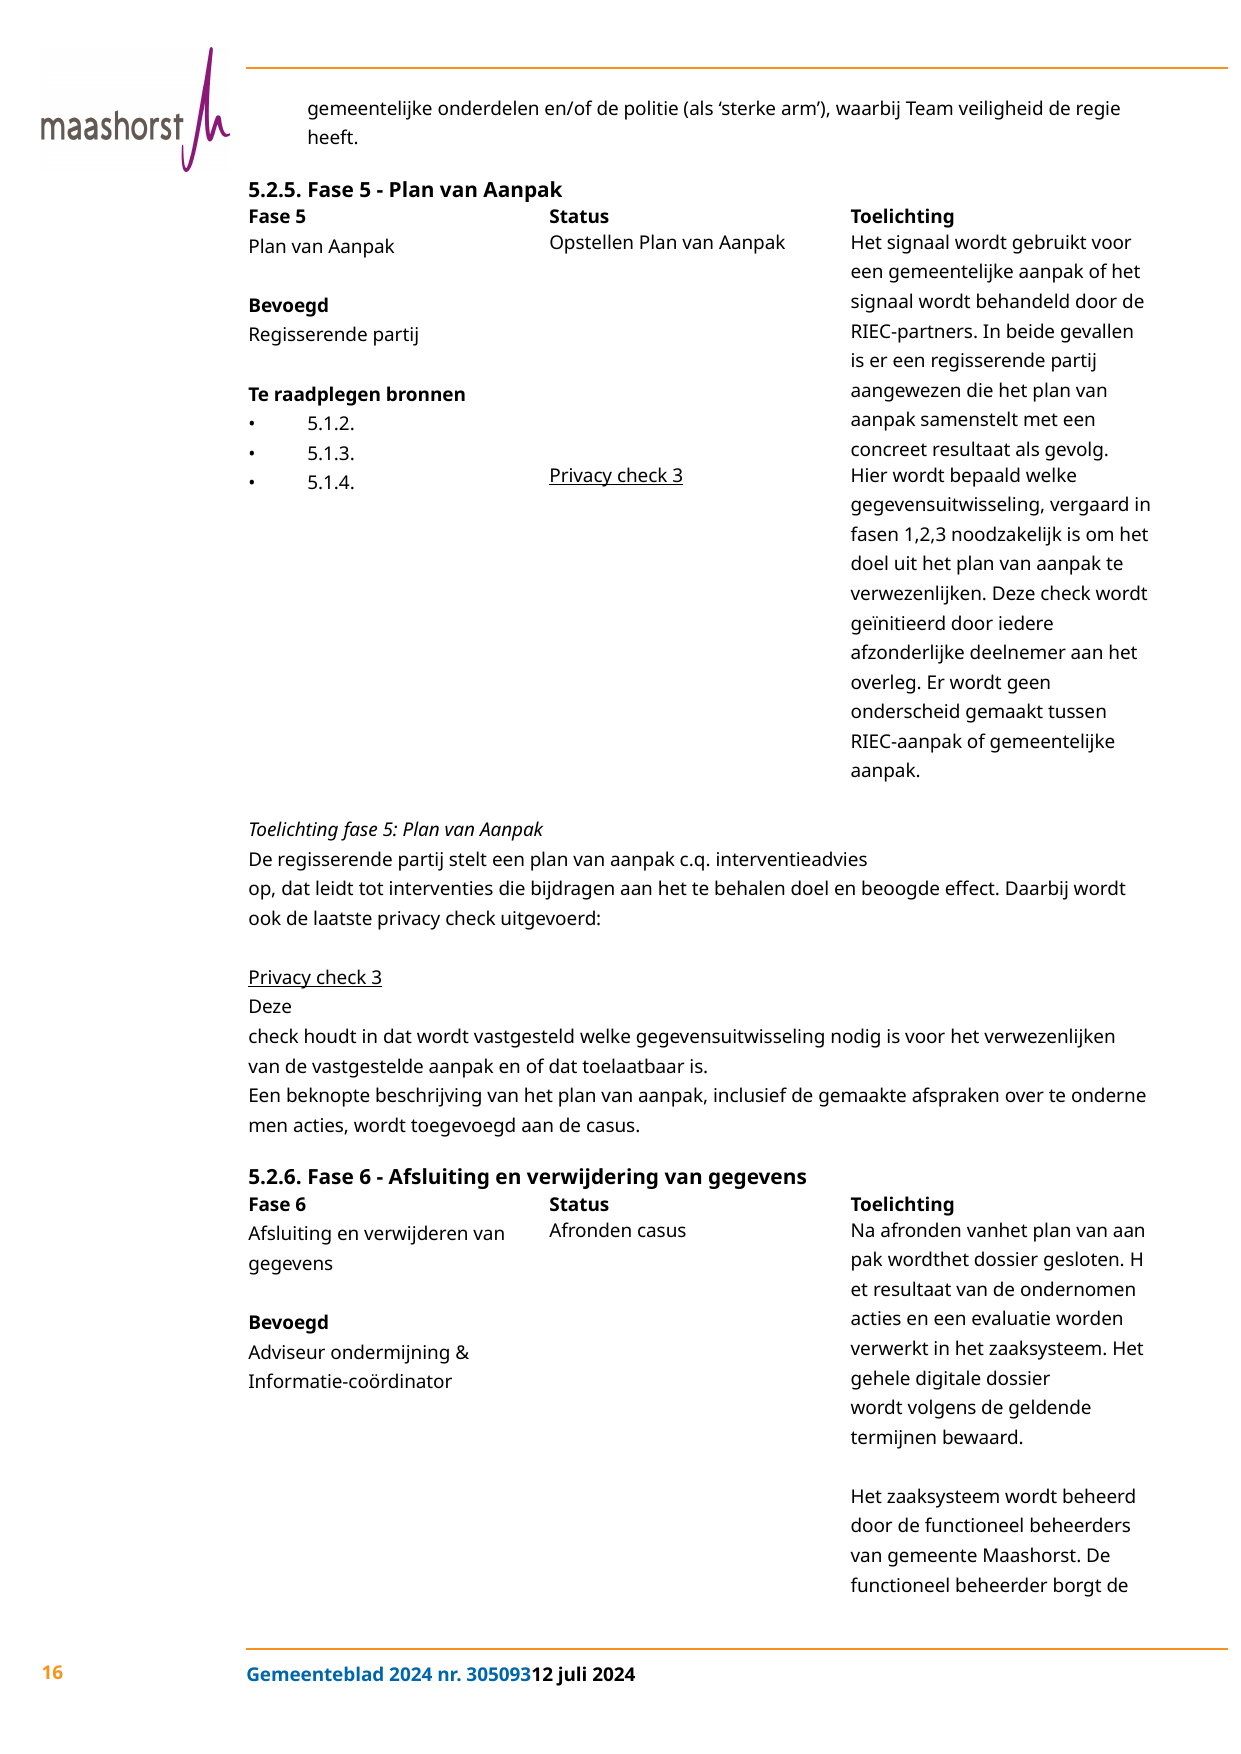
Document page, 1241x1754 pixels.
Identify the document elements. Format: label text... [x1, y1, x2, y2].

table_header Fase 6 Afsluiting en verwijderen van gegevens Bevoegd Adviseur ondermijning & Informatie-coördinator [248, 1191, 549, 1597]
text Privacy check 3 [248, 964, 1152, 990]
table_header Toelichting [850, 1191, 1152, 1217]
table_header Fase 5 Plan van Aanpak Bevoegd Regisserende partij Te raadplegen bronnen 5.1.2. 5.1.3. 5.1.4. [248, 203, 549, 783]
table_cell Opstellen Plan van Aanpak [549, 229, 850, 462]
table_cell Na afronden vanhet plan van aanpak wordthet dossier gesloten. Het resultaat van de ondernomen acties en een evaluatie worden verwerkt in het zaaksysteem. Het gehele digitale dossier wordt volgens de geldende termijnen bewaard. Het zaaksysteem wordt beheerd door de functioneel beheerders van gemeente Maashorst. De functioneel beheerder borgt de [850, 1217, 1152, 1597]
text Deze check houdt in dat wordt vastgesteld welke gegevensuitwisseling nodig is voor het verwezenlijken van de vastgestelde aanpak en of dat toelaatbaar is. Een beknopte beschrijving van het plan van aanpak, inclusief de gemaakte afspraken over te ondernemen acties, wordt toegevoegd aan de casus. [248, 994, 1152, 1138]
table_header Toelichting [850, 203, 1152, 229]
text 5.2.5. Fase 5 - Plan van Aanpak [248, 175, 1152, 203]
table_cell Afronden casus [549, 1217, 850, 1597]
text De regisserende partij stelt een plan van aanpak c.q. interventieadvies op, dat leidt tot interventies die bijdragen aan het te behalen doel en beoogde effect. Daarbij wordt ook de laatste privacy check uitgevoerd: [248, 846, 1152, 931]
table_cell Privacy check 3 [549, 462, 850, 783]
picture [41, 47, 231, 172]
table_header Status [549, 203, 850, 229]
table_header Status [549, 1191, 850, 1217]
table_cell Het signaal wordt gebruikt voor een gemeentelijke aanpak of het signaal wordt behandeld door de RIEC-partners. In beide gevallen is er een regisserende partij aangewezen die het plan van aanpak samenstelt met een concreet resultaat als gevolg. [850, 229, 1152, 462]
text 5.2.6. Fase 6 - Afsluiting en verwijdering van gegevens [248, 1162, 1152, 1191]
text Toelichting fase 5: Plan van Aanpak [248, 816, 1152, 842]
list gemeentelijke onderdelen en/of de politie (als ‘sterke arm’), waarbij Team veiligheid de regie heeft. [248, 95, 1152, 150]
table_cell Hier wordt bepaald welke gegevensuitwisseling, vergaard in fasen 1,2,3 noodzakelijk is om het doel uit het plan van aanpak te verwezenlijken. Deze check wordt geïnitieerd door iedere afzonderlijke deelnemer aan het overleg. Er wordt geen onderscheid gemaakt tussen RIEC-aanpak of gemeentelijke aanpak. [850, 462, 1152, 783]
